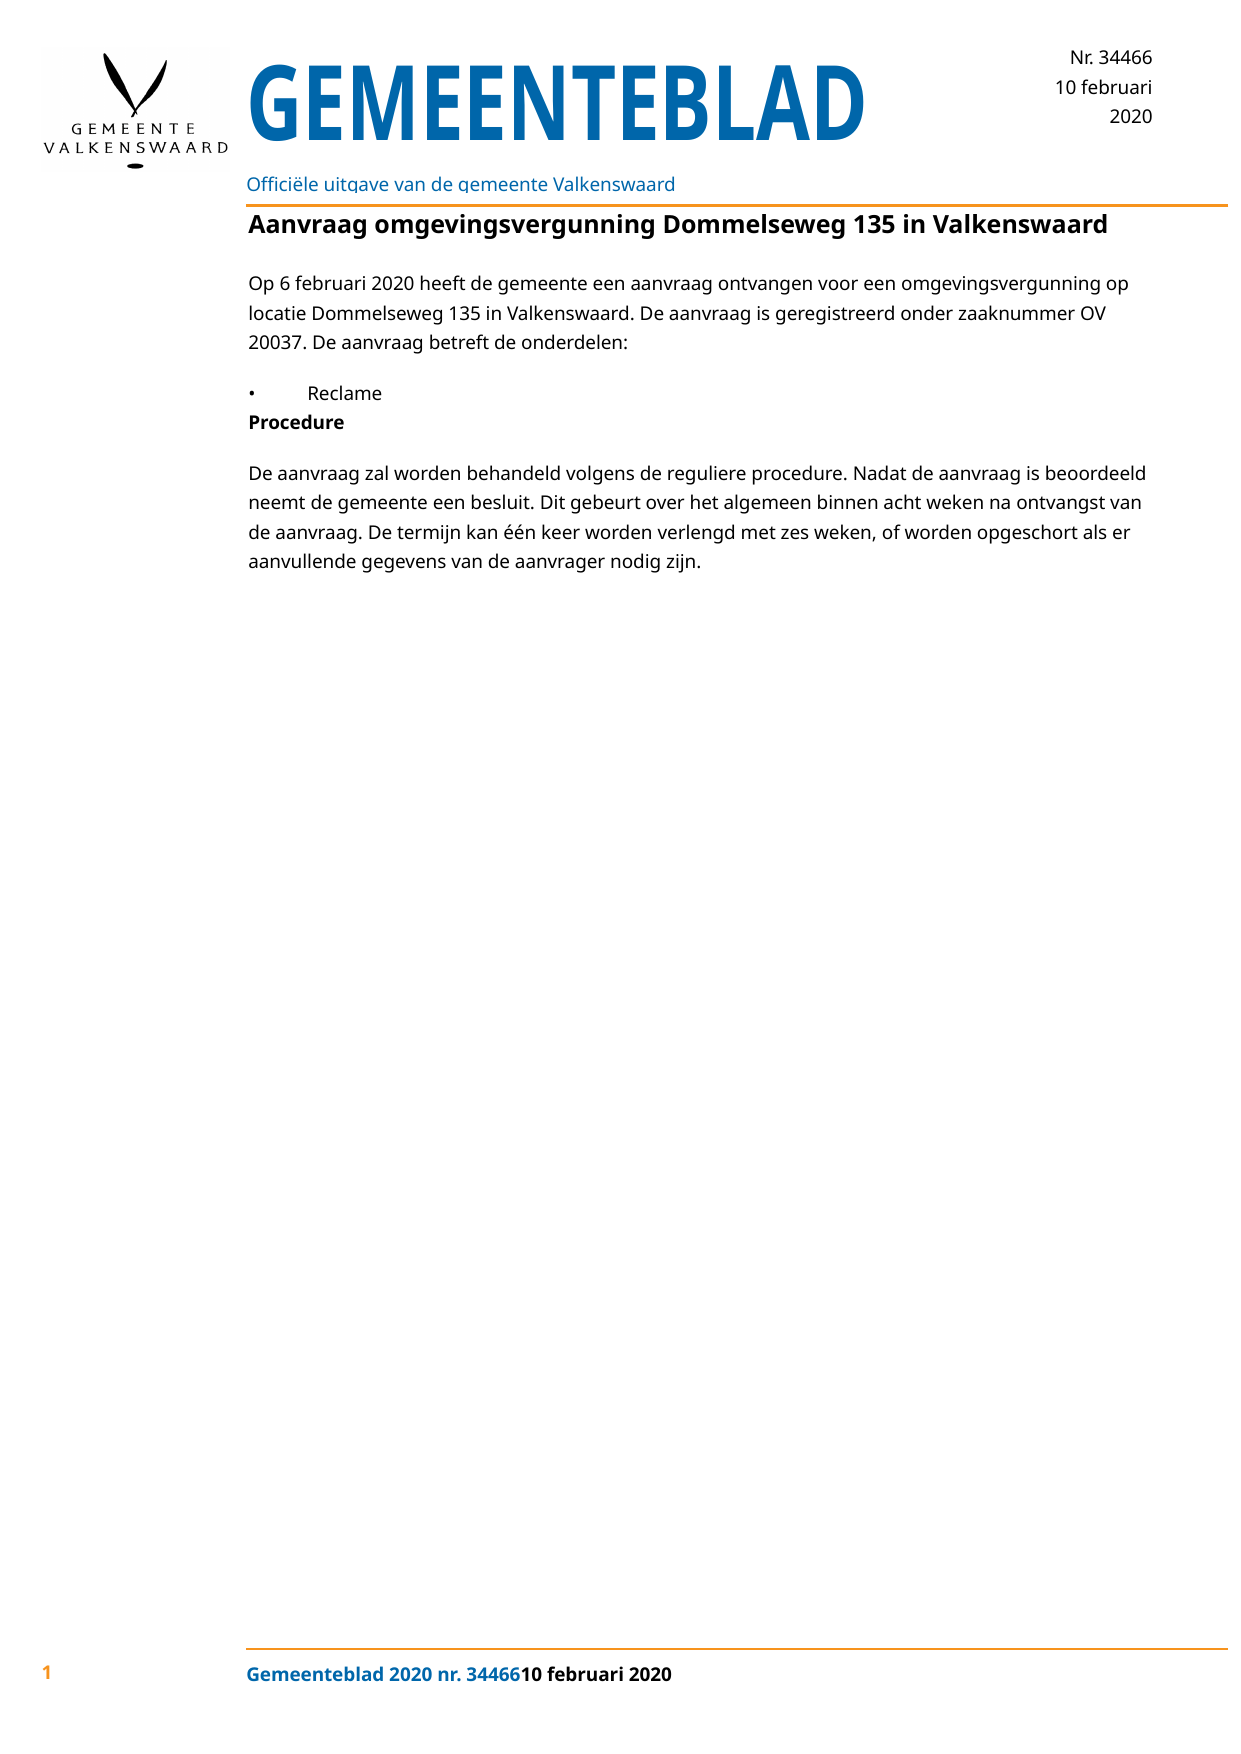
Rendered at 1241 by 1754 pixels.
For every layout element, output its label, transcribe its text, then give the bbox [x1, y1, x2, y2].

text Op 6 februari 2020 heeft de gemeente een aanvraag ontvangen voor een omgevingsvergunning op locatie Dommelseweg 135 in Valkenswaard. De aanvraag is geregistreerd onder zaaknummer OV 20037. De aanvraag betreft de onderdelen: [248, 270, 1152, 355]
text Procedure [248, 409, 1152, 435]
picture [41, 47, 231, 172]
text De aanvraag zal worden behandeld volgens de reguliere procedure. Nadat de aanvraag is beoordeeld neemt de gemeente een besluit. Dit gebeurt over het algemeen binnen acht weken na ontvangst van de aanvraag. De termijn kan één keer worden verlengd met zes weken, of worden opgeschort als er aanvullende gegevens van de aanvrager nodig zijn. [248, 460, 1152, 574]
list Reclame [248, 380, 1152, 406]
text Aanvraag omgevingsvergunning Dommelseweg 135 in Valkenswaard [248, 207, 1152, 241]
